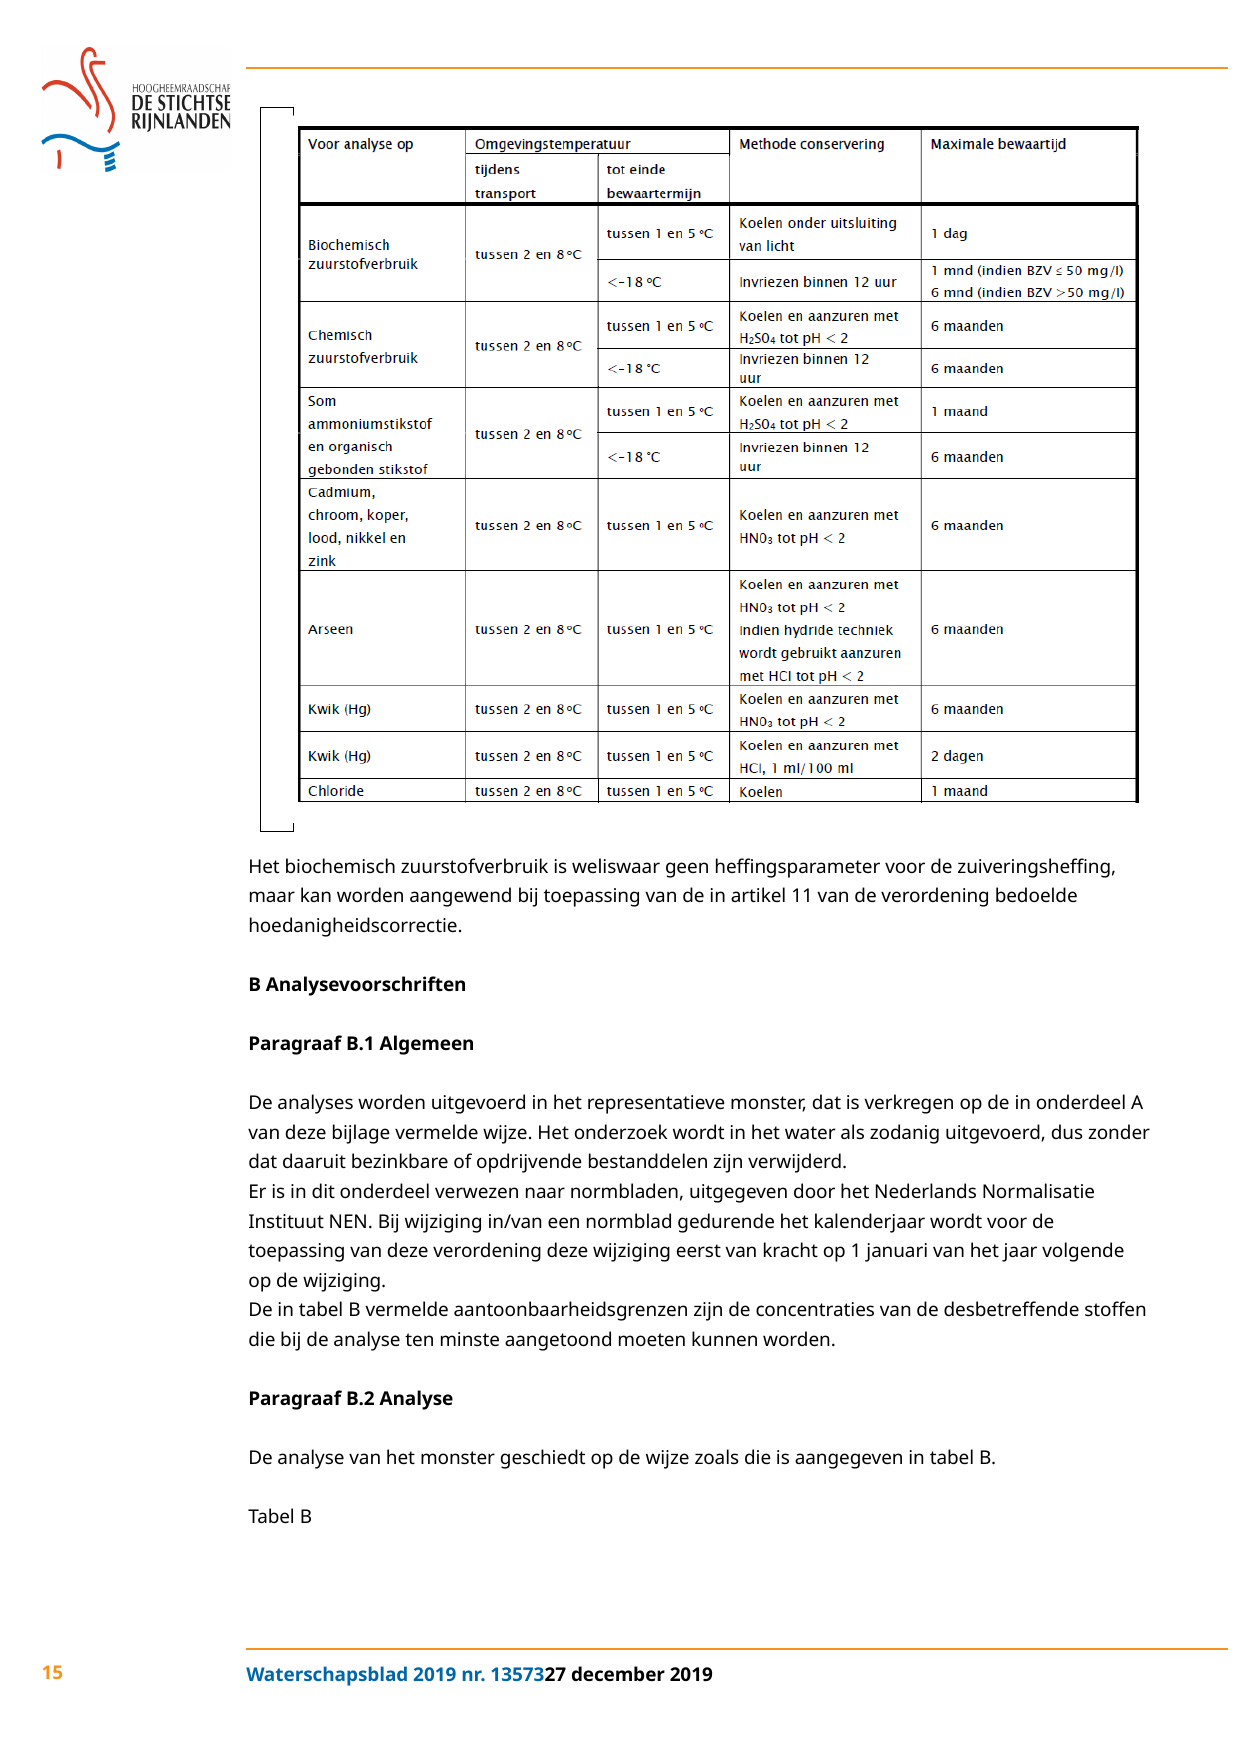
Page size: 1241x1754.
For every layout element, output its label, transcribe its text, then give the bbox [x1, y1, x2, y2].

picture [41, 47, 231, 172]
picture [268, 115, 1155, 823]
text Paragraaf B.1 Algemeen [248, 1030, 1152, 1056]
text De in tabel B vermelde aantoonbaarheidsgrenzen zijn de concentraties van de desbetreffende stoffen die bij de analyse ten minste aangetoond moeten kunnen worden. [248, 1297, 1152, 1352]
text Het biochemisch zuurstofverbruik is weliswaar geen heffingsparameter voor de zuiveringsheffing, maar kan worden aangewend bij toepassing van de in artikel 11 van de verordening bedoelde hoedanigheidscorrectie. [248, 853, 1152, 938]
text Tabel B [248, 1504, 1152, 1529]
text De analyse van het monster geschiedt op de wijze zoals die is aangegeven in tabel B. [248, 1444, 1152, 1470]
text Er is in dit onderdeel verwezen naar normbladen, uitgegeven door het Nederlands Normalisatie Instituut NEN. Bij wijziging in/van een normblad gedurende het kalenderjaar wordt voor de toepassing van deze verordening deze wijziging eerst van kracht op 1 januari van het jaar volgende op de wijziging. [248, 1178, 1152, 1293]
text De analyses worden uitgevoerd in het representatieve monster, dat is verkregen op de in onderdeel A van deze bijlage vermelde wijze. Het onderzoek wordt in het water als zodanig uitgevoerd, dus zonder dat daaruit bezinkbare of opdrijvende bestanddelen zijn verwijderd. [248, 1089, 1152, 1174]
text Paragraaf B.2 Analyse [248, 1385, 1152, 1411]
text B Analysevoorschriften [248, 971, 1152, 997]
